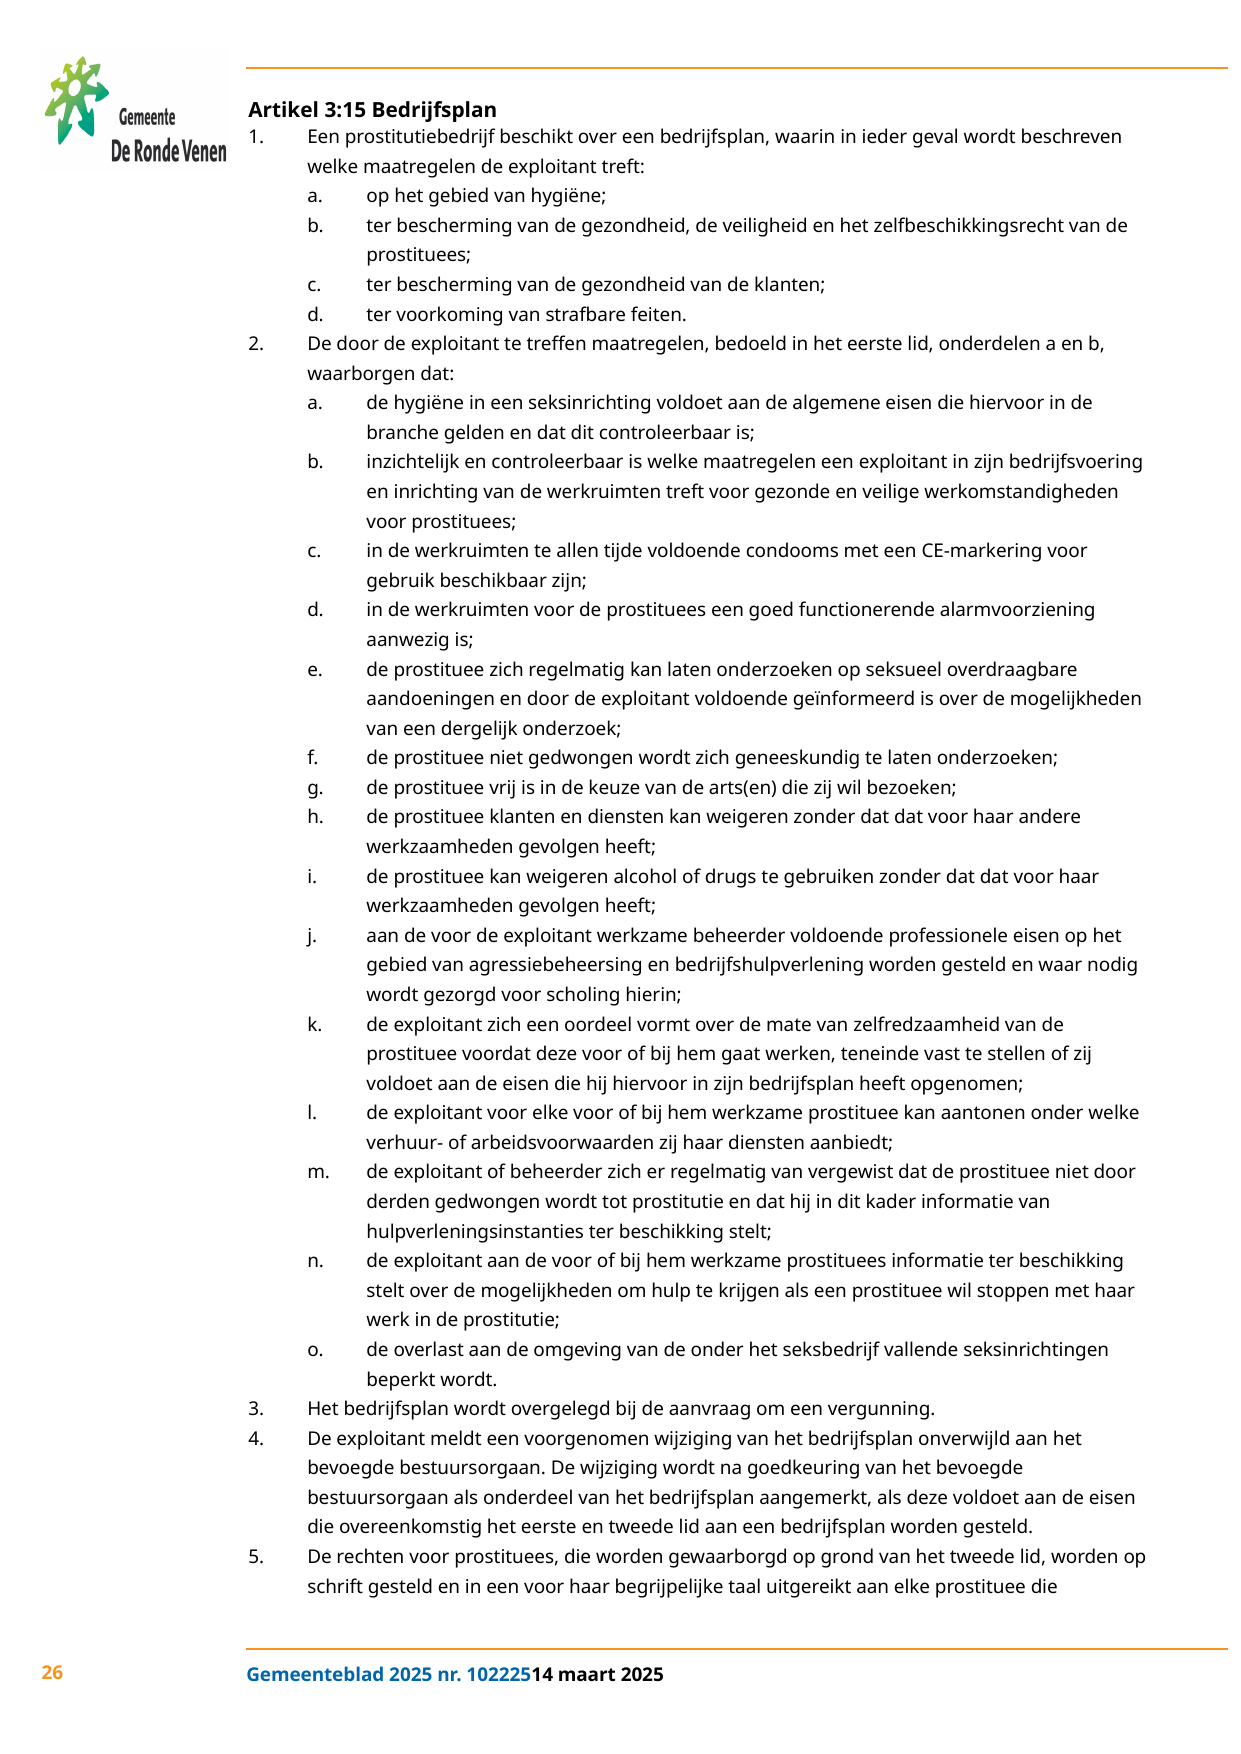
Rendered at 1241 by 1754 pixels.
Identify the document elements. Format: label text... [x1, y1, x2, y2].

list de exploitant aan de voor of bij hem werkzame prostituees informatie ter beschikking stelt over de mogelijkheden om hulp te krijgen als een prostituee wil stoppen met haar werk in de prostitutie; [307, 1247, 1152, 1332]
text Artikel 3:15 Bedrijfsplan [248, 95, 1152, 123]
list aan de voor de exploitant werkzame beheerder voldoende professionele eisen op het gebied van agressiebeheersing en bedrijfshulpverlening worden gesteld en waar nodig wordt gezorgd voor scholing hierin; [307, 922, 1152, 1007]
list Een prostitutiebedrijf beschikt over een bedrijfsplan, waarin in ieder geval wordt beschreven welke maatregelen de exploitant treft: [248, 123, 1152, 178]
list ter bescherming van de gezondheid van de klanten; [307, 271, 1152, 297]
list de prostituee vrij is in de keuze van de arts(en) die zij wil bezoeken; [307, 774, 1152, 800]
list op het gebied van hygiëne; [307, 182, 1152, 208]
list de hygiëne in een seksinrichting voldoet aan de algemene eisen die hiervoor in de branche gelden en dat dit controleerbaar is; [307, 389, 1152, 445]
list De rechten voor prostituees, die worden gewaarborgd op grond van het tweede lid, worden op schrift gesteld en in een voor haar begrijpelijke taal uitgereikt aan elke prostituee die [248, 1543, 1152, 1598]
list de prostituee zich regelmatig kan laten onderzoeken op seksueel overdraagbare aandoeningen en door de exploitant voldoende geïnformeerd is over de mogelijkheden van een dergelijk onderzoek; [307, 656, 1152, 741]
list de prostituee niet gedwongen wordt zich geneeskundig te laten onderzoeken; [307, 744, 1152, 770]
list de exploitant zich een oordeel vormt over de mate van zelfredzaamheid van de prostituee voordat deze voor of bij hem gaat werken, teneinde vast te stellen of zij voldoet aan de eisen die hij hiervoor in zijn bedrijfsplan heeft opgenomen; [307, 1011, 1152, 1096]
list inzichtelijk en controleerbaar is welke maatregelen een exploitant in zijn bedrijfsvoering en inrichting van de werkruimten treft voor gezonde en veilige werkomstandigheden voor prostituees; [307, 449, 1152, 533]
list ter voorkoming van strafbare feiten. [307, 301, 1152, 326]
list in de werkruimten te allen tijde voldoende condooms met een CE-markering voor gebruik beschikbaar zijn; [307, 537, 1152, 593]
list de exploitant voor elke voor of bij hem werkzame prostituee kan aantonen onder welke verhuur- of arbeidsvoorwaarden zij haar diensten aanbiedt; [307, 1099, 1152, 1155]
list ter bescherming van de gezondheid, de veiligheid en het zelfbeschikkingsrecht van de prostituees; [307, 212, 1152, 267]
list de prostituee kan weigeren alcohol of drugs te gebruiken zonder dat dat voor haar werkzaamheden gevolgen heeft; [307, 863, 1152, 918]
list de prostituee klanten en diensten kan weigeren zonder dat dat voor haar andere werkzaamheden gevolgen heeft; [307, 804, 1152, 859]
list De exploitant meldt een voorgenomen wijziging van het bedrijfsplan onverwijld aan het bevoegde bestuursorgaan. De wijziging wordt na goedkeuring van het bevoegde bestuursorgaan als onderdeel van het bedrijfsplan aangemerkt, als deze voldoet aan de eisen die overeenkomstig het eerste en tweede lid aan een bedrijfsplan worden gesteld. [248, 1425, 1152, 1539]
list in de werkruimten voor de prostituees een goed functionerende alarmvoorziening aanwezig is; [307, 597, 1152, 652]
picture [41, 47, 231, 172]
list De door de exploitant te treffen maatregelen, bedoeld in het eerste lid, onderdelen a en b, waarborgen dat: [248, 330, 1152, 386]
list de overlast aan de omgeving van de onder het seksbedrijf vallende seksinrichtingen beperkt wordt. [307, 1336, 1152, 1391]
list Het bedrijfsplan wordt overgelegd bij de aanvraag om een vergunning. [248, 1395, 1152, 1421]
list de exploitant of beheerder zich er regelmatig van vergewist dat de prostituee niet door derden gedwongen wordt tot prostitutie en dat hij in dit kader informatie van hulpverleningsinstanties ter beschikking stelt; [307, 1159, 1152, 1243]
